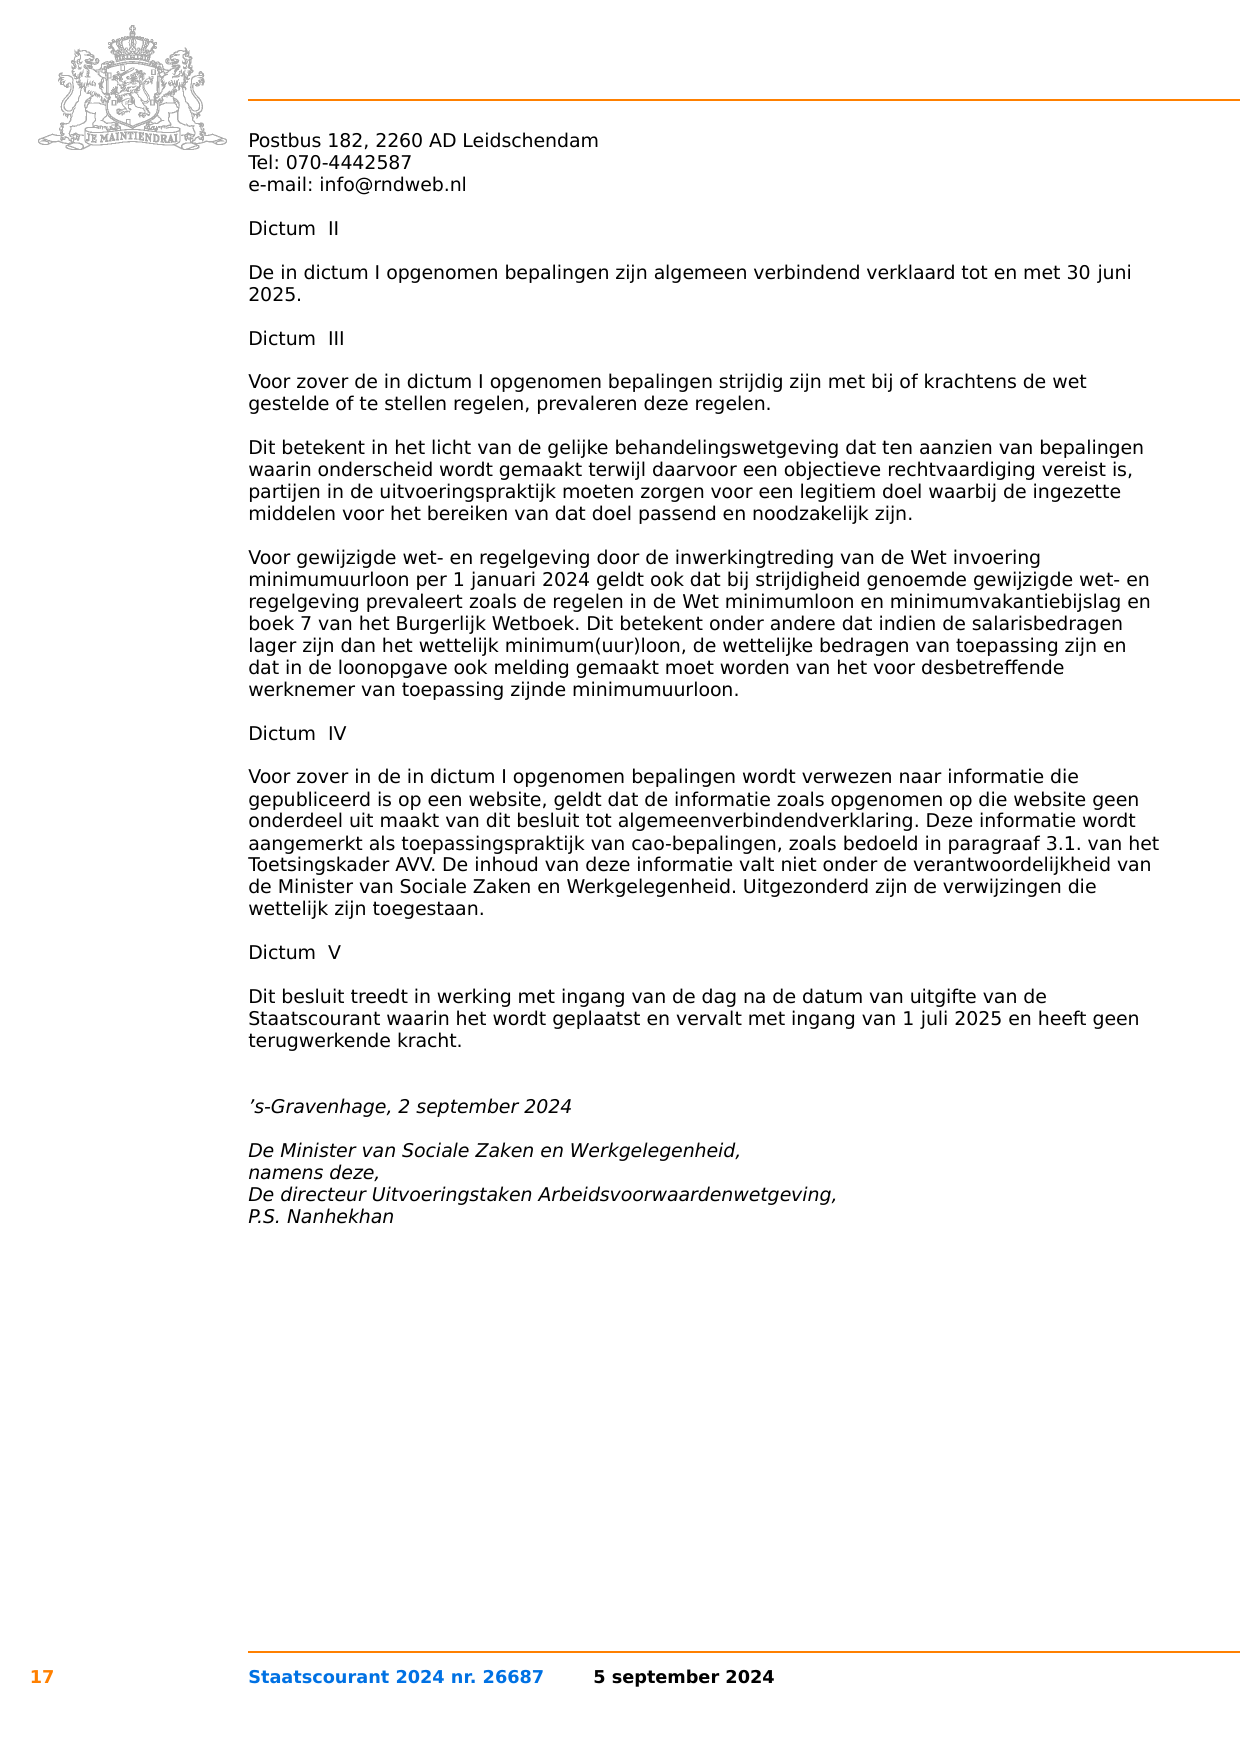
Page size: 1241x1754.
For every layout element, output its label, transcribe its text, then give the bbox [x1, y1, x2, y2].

text ’s-Gravenhage, 2 september 2024 [248, 1096, 1163, 1118]
text Voor gewijzigde wet- en regelgeving door de inwerkingtreding van de Wet invoering minimumuurloon per 1 januari 2024 geldt ook dat bij strijdigheid genoemde gewijzigde wet- en regelgeving prevaleert zoals de regelen in de Wet minimumloon en minimumvakantiebijslag en boek 7 van het Burgerlijk Wetboek. Dit betekent onder andere dat indien de salarisbedragen lager zijn dan het wettelijk minimum(uur)loon, de wettelijke bedragen van toepassing zijn en dat in de loonopgave ook melding gemaakt moet worden van het voor desbetreffende werknemer van toepassing zijnde minimumuurloon. [248, 547, 1163, 701]
text Dictum II [248, 218, 1163, 240]
text Voor zover de in dictum I opgenomen bepalingen strijdig zijn met bij of krachtens de wet gestelde of te stellen regelen, prevaleren deze regelen. [248, 371, 1163, 415]
text De in dictum I opgenomen bepalingen zijn algemeen verbindend verklaard tot en met 30 juni 2025. [248, 262, 1163, 306]
text e-mail: info@rndweb.nl [248, 174, 1163, 196]
text De Minister van Sociale Zaken en Werkgelegenheid, namens deze, De directeur Uitvoeringstaken Arbeidsvoorwaardenwetgeving, P.S. Nanhekhan [248, 1140, 1163, 1228]
text Postbus 182, 2260 AD Leidschendam [248, 130, 1163, 152]
text Dictum V [248, 942, 1163, 964]
text Dictum III [248, 327, 1163, 349]
text Dictum IV [248, 723, 1163, 744]
picture [38, 25, 227, 150]
text Dit besluit treedt in werking met ingang van de dag na de datum van uitgifte van de Staatscourant waarin het wordt geplaatst en vervalt met ingang van 1 juli 2025 en heeft geen terugwerkende kracht. [248, 986, 1163, 1052]
text Voor zover in de in dictum I opgenomen bepalingen wordt verwezen naar informatie die gepubliceerd is op een website, geldt dat de informatie zoals opgenomen op die website geen onderdeel uit maakt van dit besluit tot algemeenverbindendverklaring. Deze informatie wordt aangemerkt als toepassingspraktijk van cao-bepalingen, zoals bedoeld in paragraaf 3.1. van het Toetsingskader AVV. De inhoud van deze informatie valt niet onder de verantwoordelijkheid van de Minister van Sociale Zaken en Werkgelegenheid. Uitgezonderd zijn de verwijzingen die wettelijk zijn toegestaan. [248, 766, 1163, 920]
text Dit betekent in het licht van de gelijke behandelingswetgeving dat ten aanzien van bepalingen waarin onderscheid wordt gemaakt terwijl daarvoor een objectieve rechtvaardiging vereist is, partijen in de uitvoeringspraktijk moeten zorgen voor een legitiem doel waarbij de ingezette middelen voor het bereiken van dat doel passend en noodzakelijk zijn. [248, 437, 1163, 525]
text Tel: 070-4442587 [248, 152, 1163, 174]
